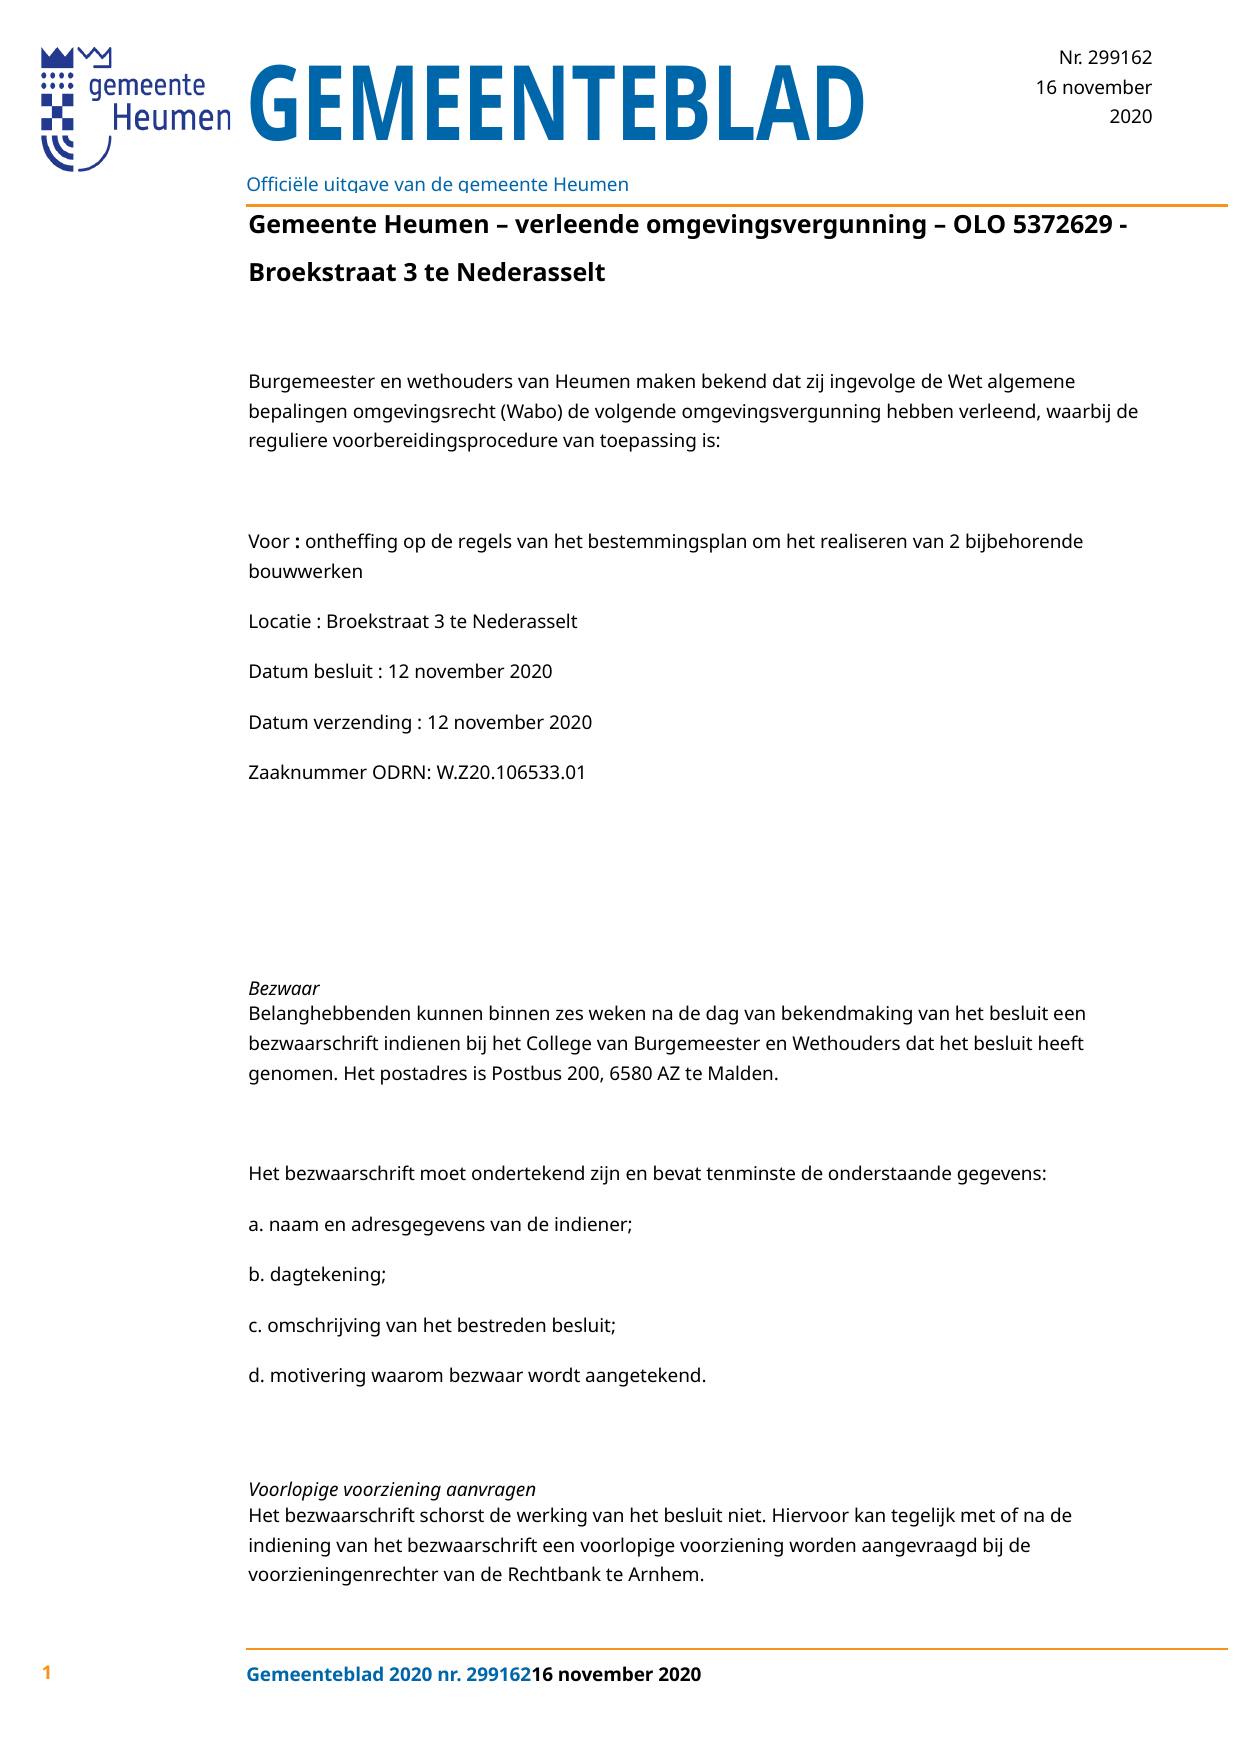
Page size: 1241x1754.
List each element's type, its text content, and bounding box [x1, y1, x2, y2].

text Burgemeester en wethouders van Heumen maken bekend dat zij ingevolge de Wet algemene bepalingen omgevingsrecht (Wabo) de volgende omgevingsvergunning hebben verleend, waarbij de reguliere voorbereidingsprocedure van toepassing is: [248, 368, 1152, 453]
text Locatie : Broekstraat 3 te Nederasselt [248, 608, 1152, 634]
picture [41, 47, 231, 172]
text Het bezwaarschrift moet ondertekend zijn en bevat tenminste de onderstaande gegevens: [248, 1161, 1152, 1186]
text b. dagtekening; [248, 1261, 1152, 1287]
text a. naam en adresgegevens van de indiener; [248, 1211, 1152, 1237]
text Zaaknummer ODRN: W.Z20.106533.01 [248, 759, 1152, 785]
text Datum verzending : 12 november 2020 [248, 709, 1152, 735]
text d. motivering waarom bezwaar wordt aangetekend. [248, 1362, 1152, 1388]
text c. omschrijving van het bestreden besluit; [248, 1312, 1152, 1337]
text Voor : ontheffing op de regels van het bestemmingsplan om het realiseren van 2 bijbehorende bouwwerken [248, 528, 1152, 584]
text Belanghebbenden kunnen binnen zes weken na de dag van bekendmaking van het besluit een bezwaarschrift indienen bij het College van Burgemeester en Wethouders dat het besluit heeft genomen. Het postadres is Postbus 200, 6580 AZ te Malden. [248, 1001, 1152, 1085]
text Datum besluit : 12 november 2020 [248, 659, 1152, 684]
text Gemeente Heumen – verleende omgevingsvergunning – OLO 5372629 - Broekstraat 3 te Nederasselt [248, 207, 1152, 288]
text Voorlopige voorziening aanvragen [248, 1477, 1152, 1502]
text Het bezwaarschrift schorst de werking van het besluit niet. Hiervoor kan tegelijk met of na de indiening van het bezwaarschrift een voorlopige voorziening worden aangevraagd bij de voorzieningenrechter van de Rechtbank te Arnhem. [248, 1502, 1152, 1587]
text Bezwaar [248, 975, 1152, 1001]
